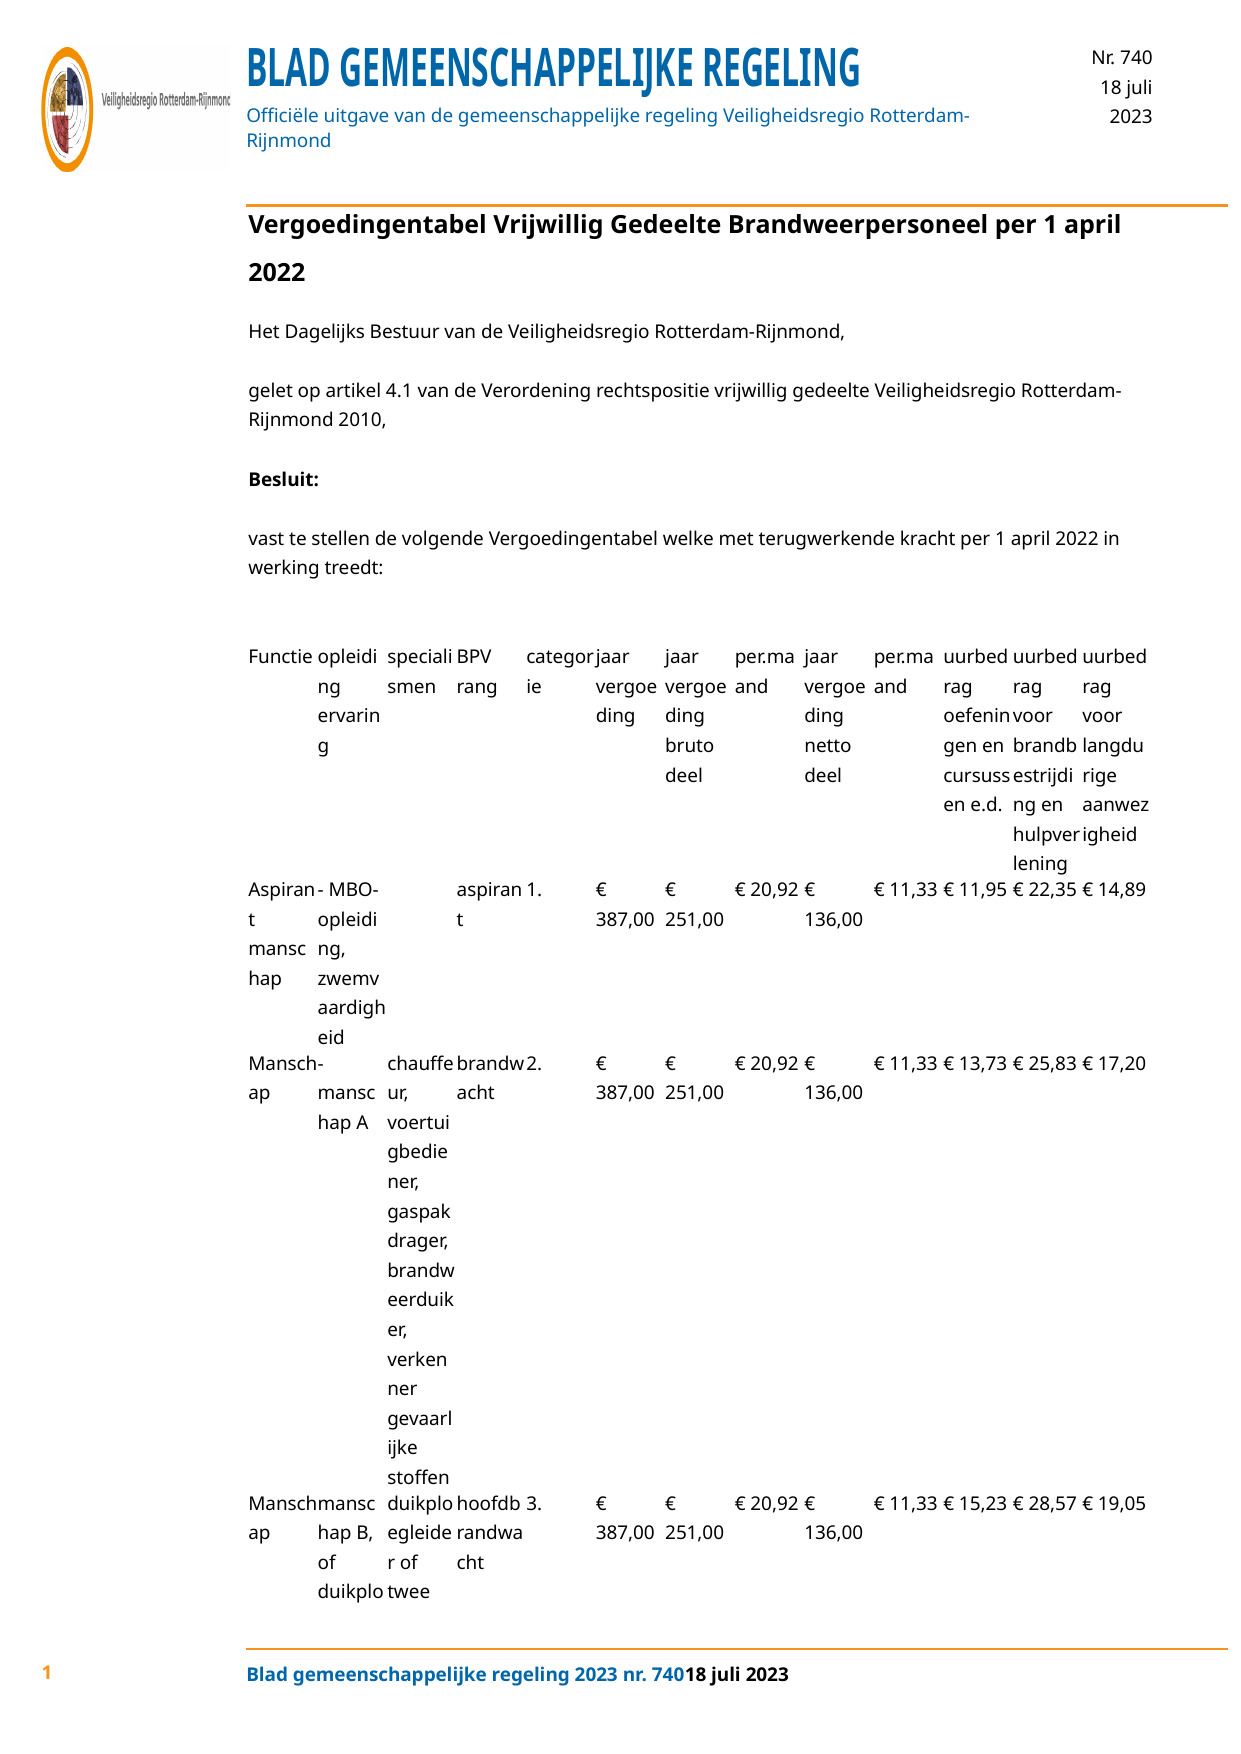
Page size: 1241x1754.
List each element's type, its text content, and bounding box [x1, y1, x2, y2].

table_cell manschap B, of duikplo [318, 1490, 387, 1604]
table_header jaar vergoeding bruto deel [665, 644, 734, 876]
table_cell € 11,95 [943, 876, 1013, 1050]
table_cell 1. [526, 876, 596, 1050]
table_header categorie [526, 644, 596, 876]
table_cell € 20,92 [735, 1050, 804, 1490]
table_cell € 11,33 [874, 1050, 943, 1490]
picture [41, 47, 231, 172]
table_cell € 20,92 [735, 876, 804, 1050]
table_cell € 387,00 [596, 1490, 665, 1604]
table_cell € 14,89 [1082, 876, 1152, 1050]
table_cell € 15,23 [943, 1490, 1013, 1604]
table_header uurbedrag oefeningen en cursussen e.d. [943, 644, 1013, 876]
table_cell - manschap A [318, 1050, 387, 1490]
table_cell € 136,00 [804, 1490, 873, 1604]
table_cell aspirant [456, 876, 526, 1050]
table_cell duikploegleider of twee [387, 1490, 456, 1604]
text Het Dagelijks Bestuur van de Veiligheidsregio Rotterdam-Rijnmond, [248, 318, 1152, 344]
table_header jaar vergoeding netto deel [804, 644, 873, 876]
table_cell € 136,00 [804, 876, 873, 1050]
table_cell € 19,05 [1082, 1490, 1152, 1604]
table_header specialismen [387, 644, 456, 876]
table_cell € 251,00 [665, 1490, 734, 1604]
table_cell Manschap [248, 1050, 317, 1490]
table_cell € 20,92 [735, 1490, 804, 1604]
table_cell € 251,00 [665, 1050, 734, 1490]
table_cell € 13,73 [943, 1050, 1013, 1490]
table_header per.maand [874, 644, 943, 876]
table_cell Aspirant manschap [248, 876, 317, 1050]
table_header Functie [248, 644, 317, 876]
table_cell € 136,00 [804, 1050, 873, 1490]
table_header per.maand [735, 644, 804, 876]
text Vergoedingentabel Vrijwillig Gedeelte Brandweerpersoneel per 1 april 2022 [248, 207, 1152, 288]
table_cell € 17,20 [1082, 1050, 1152, 1490]
table_cell € 387,00 [596, 1050, 665, 1490]
table_header uurbedrag voor brandbestrijding en hulpverlening [1013, 644, 1082, 876]
text vast te stellen de volgende Vergoedingentabel welke met terugwerkende kracht per 1 april 2022 in werking treedt: [248, 525, 1152, 580]
table_header uurbedrag voor langdurige aanwezigheid [1082, 644, 1152, 876]
table_cell Manschap [248, 1490, 317, 1604]
table_cell € 11,33 [874, 1490, 943, 1604]
table_cell - MBO-opleiding, zwemvaardigheid [318, 876, 387, 1050]
table_cell € 28,57 [1013, 1490, 1082, 1604]
table_header BPV rang [456, 644, 526, 876]
table_cell € 25,83 [1013, 1050, 1082, 1490]
table_cell € 251,00 [665, 876, 734, 1050]
table_cell brandwacht [456, 1050, 526, 1490]
table_header opleiding ervaring [318, 644, 387, 876]
table_header jaar vergoeding [596, 644, 665, 876]
table_cell € 22,35 [1013, 876, 1082, 1050]
table_cell 3. [526, 1490, 596, 1604]
table_cell € 387,00 [596, 876, 665, 1050]
text gelet op artikel 4.1 van de Verordening rechtspositie vrijwillig gedeelte Veiligheidsregio Rotterdam-Rijnmond 2010, [248, 377, 1152, 432]
table_cell € 11,33 [874, 876, 943, 1050]
table_cell [387, 876, 456, 1050]
table_cell chauffeur, voertuigbediener, gaspakdrager, brandweerduiker, verkenner gevaarlijke stoffen [387, 1050, 456, 1490]
table_cell 2. [526, 1050, 596, 1490]
text Besluit: [248, 466, 1152, 492]
table_cell hoofdbrandwacht [456, 1490, 526, 1604]
